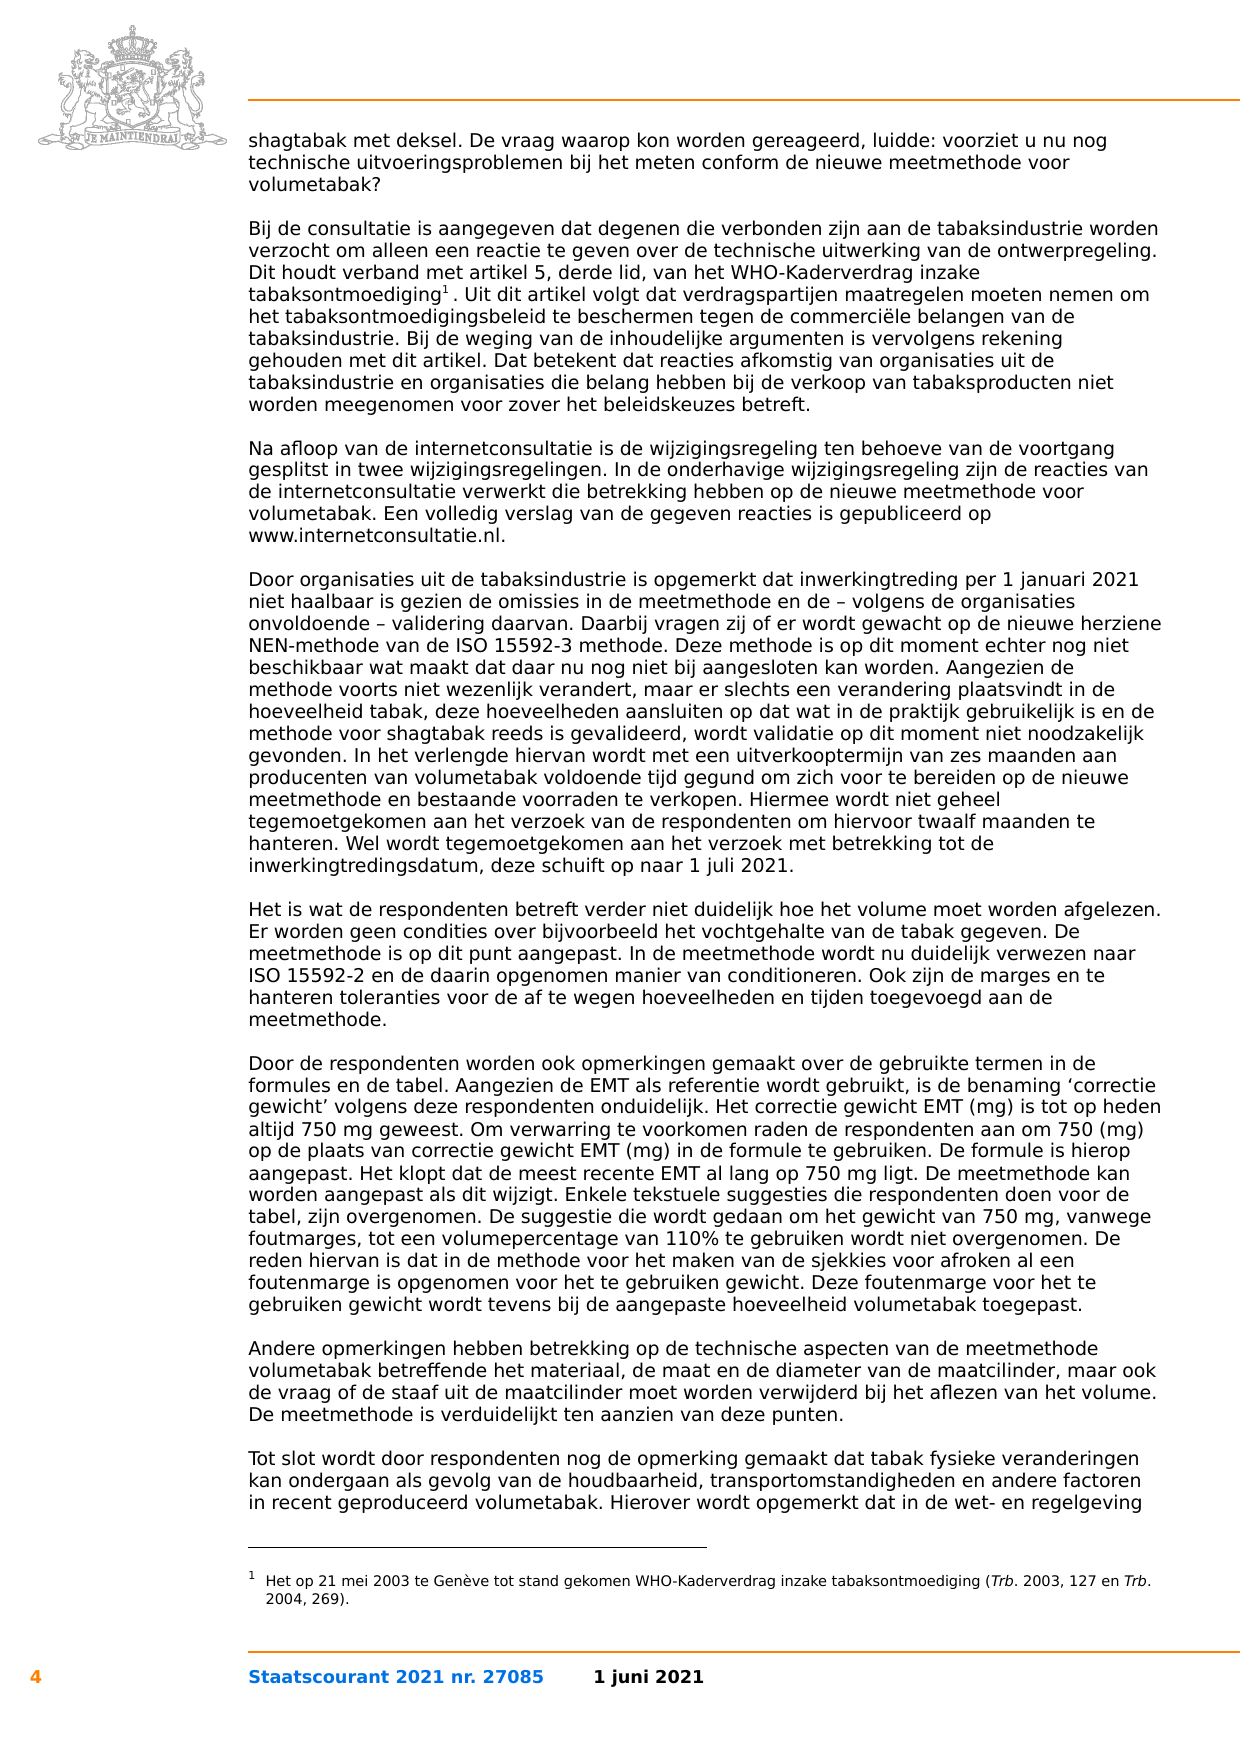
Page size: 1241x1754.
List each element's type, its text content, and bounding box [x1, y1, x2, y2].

picture [38, 25, 227, 150]
text Het is wat de respondenten betreft verder niet duidelijk hoe het volume moet worden afgelezen. Er worden geen condities over bijvoorbeeld het vochtgehalte van de tabak gegeven. De meetmethode is op dit punt aangepast. In de meetmethode wordt nu duidelijk verwezen naar ISO 15592-2 en de daarin opgenomen manier van conditioneren. Ook zijn de marges en te hanteren toleranties voor de af te wegen hoeveelheden en tijden toegevoegd aan de meetmethode. [248, 899, 1163, 1031]
text Door de respondenten worden ook opmerkingen gemaakt over de gebruikte termen in de formules en de tabel. Aangezien de EMT als referentie wordt gebruikt, is de benaming ‘correctie gewicht’ volgens deze respondenten onduidelijk. Het correctie gewicht EMT (mg) is tot op heden altijd 750 mg geweest. Om verwarring te voorkomen raden de respondenten aan om 750 (mg) op de plaats van correctie gewicht EMT (mg) in de formule te gebruiken. De formule is hierop aangepast. Het klopt dat de meest recente EMT al lang op 750 mg ligt. De meetmethode kan worden aangepast als dit wijzigt. Enkele tekstuele suggesties die respondenten doen voor de tabel, zijn overgenomen. De suggestie die wordt gedaan om het gewicht van 750 mg, vanwege foutmarges, tot een volumepercentage van 110% te gebruiken wordt niet overgenomen. De reden hiervan is dat in de methode voor het maken van de sjekkies voor afroken al een foutenmarge is opgenomen voor het te gebruiken gewicht. Deze foutenmarge voor het te gebruiken gewicht wordt tevens bij de aangepaste hoeveelheid volumetabak toegepast. [248, 1052, 1163, 1316]
text Bij de consultatie is aangegeven dat degenen die verbonden zijn aan de tabaksindustrie worden verzocht om alleen een reactie te geven over de technische uitwerking van de ontwerpregeling. Dit houdt verband met artikel 5, derde lid, van het WHO-Kaderverdrag inzake tabaksontmoediging. Uit dit artikel volgt dat verdragspartijen maatregelen moeten nemen om het tabaksontmoedigingsbeleid te beschermen tegen de commerciële belangen van de tabaksindustrie. Bij de weging van de inhoudelijke argumenten is vervolgens rekening gehouden met dit artikel. Dat betekent dat reacties afkomstig van organisaties uit de tabaksindustrie en organisaties die belang hebben bij de verkoop van tabaksproducten niet worden meegenomen voor zover het beleidskeuzes betreft. [248, 218, 1163, 416]
text Door organisaties uit de tabaksindustrie is opgemerkt dat inwerkingtreding per 1 januari 2021 niet haalbaar is gezien de omissies in de meetmethode en de – volgens de organisaties onvoldoende – validering daarvan. Daarbij vragen zij of er wordt gewacht op de nieuwe herziene NEN-methode van de ISO 15592-3 methode. Deze methode is op dit moment echter nog niet beschikbaar wat maakt dat daar nu nog niet bij aangesloten kan worden. Aangezien de methode voorts niet wezenlijk verandert, maar er slechts een verandering plaatsvindt in de hoeveelheid tabak, deze hoeveelheden aansluiten op dat wat in de praktijk gebruikelijk is en de methode voor shagtabak reeds is gevalideerd, wordt validatie op dit moment niet noodzakelijk gevonden. In het verlengde hiervan wordt met een uitverkooptermijn van zes maanden aan producenten van volumetabak voldoende tijd gegund om zich voor te bereiden op de nieuwe meetmethode en bestaande voorraden te verkopen. Hiermee wordt niet geheel tegemoetgekomen aan het verzoek van de respondenten om hiervoor twaalf maanden te hanteren. Wel wordt tegemoetgekomen aan het verzoek met betrekking tot de inwerkingtredingsdatum, deze schuift op naar 1 juli 2021. [248, 569, 1163, 877]
text Andere opmerkingen hebben betrekking op de technische aspecten van de meetmethode volumetabak betreffende het materiaal, de maat en de diameter van de maatcilinder, maar ook de vraag of de staaf uit de maatcilinder moet worden verwijderd bij het aflezen van het volume. De meetmethode is verduidelijkt ten aanzien van deze punten. [248, 1338, 1163, 1426]
text Het op 21 mei 2003 te Genève tot stand gekomen WHO-Kaderverdrag inzake tabaksontmoediging (Trb. 2003, 127 en Trb. 2004, 269). [248, 1569, 1163, 1608]
text Na afloop van de internetconsultatie is de wijzigingsregeling ten behoeve van de voortgang gesplitst in twee wijzigingsregelingen. In de onderhavige wijzigingsregeling zijn de reacties van de internetconsultatie verwerkt die betrekking hebben op de nieuwe meetmethode voor volumetabak. Een volledig verslag van de gegeven reacties is gepubliceerd op www.internetconsultatie.nl. [248, 437, 1163, 547]
text shagtabak met deksel. De vraag waarop kon worden gereageerd, luidde: voorziet u nu nog technische uitvoeringsproblemen bij het meten conform de nieuwe meetmethode voor volumetabak? [248, 130, 1163, 196]
text Tot slot wordt door respondenten nog de opmerking gemaakt dat tabak fysieke veranderingen kan ondergaan als gevolg van de houdbaarheid, transportomstandigheden en andere factoren in recent geproduceerd volumetabak. Hierover wordt opgemerkt dat in de wet- en regelgeving [248, 1448, 1163, 1514]
